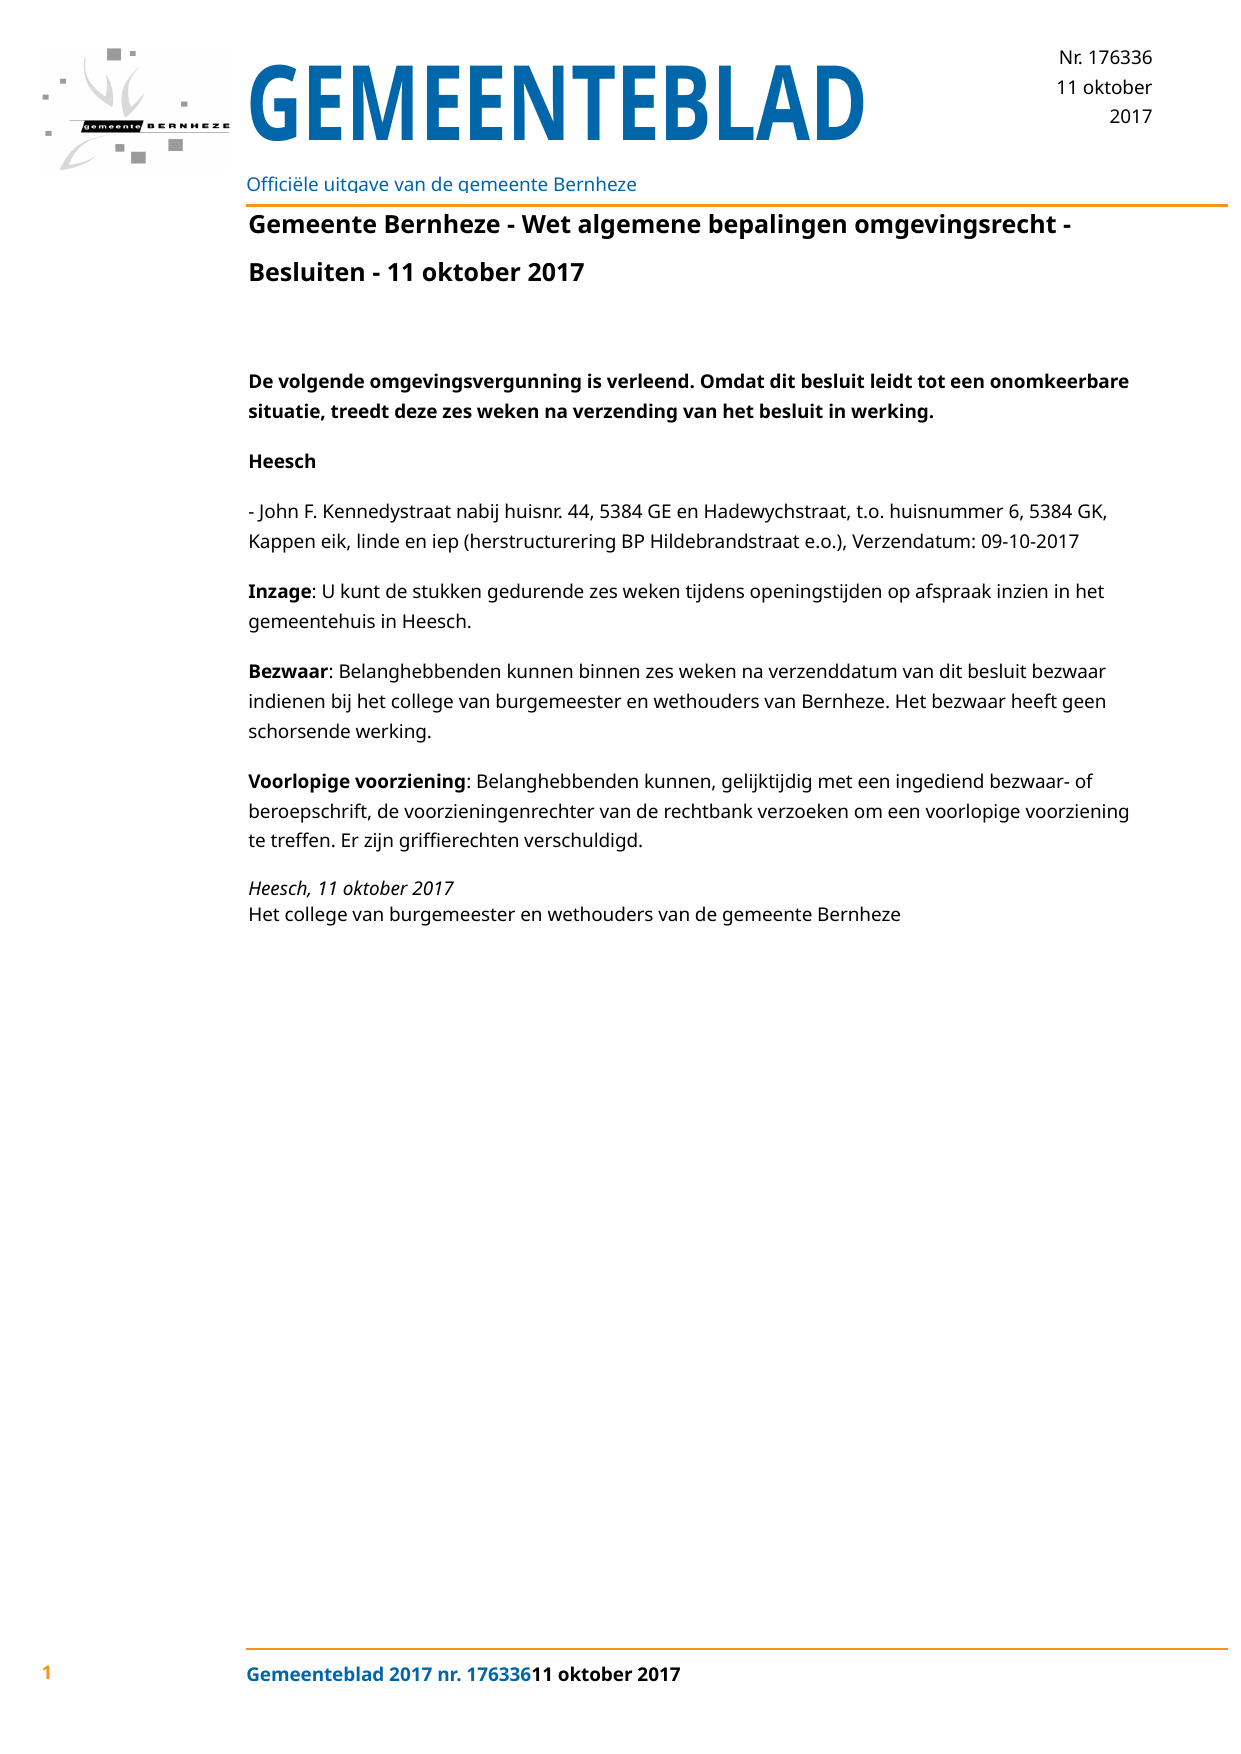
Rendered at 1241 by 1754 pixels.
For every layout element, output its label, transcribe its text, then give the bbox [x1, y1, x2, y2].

text Heesch [248, 448, 1152, 474]
text Bezwaar: Belanghebbenden kunnen binnen zes weken na verzenddatum van dit besluit bezwaar indienen bij het college van burgemeester en wethouders van Bernheze. Het bezwaar heeft geen schorsende werking. [248, 659, 1152, 744]
text Gemeente Bernheze - Wet algemene bepalingen omgevingsrecht - Besluiten - 11 oktober 2017 [248, 207, 1152, 288]
text De volgende omgevingsvergunning is verleend. Omdat dit besluit leidt tot een onomkeerbare situatie, treedt deze zes weken na verzending van het besluit in werking. [248, 368, 1152, 424]
picture [41, 47, 231, 172]
text Voorlopige voorziening: Belanghebbenden kunnen, gelijktijdig met een ingediend bezwaar- of beroepschrift, de voorzieningenrechter van de rechtbank verzoeken om een voorlopige voorziening te treffen. Er zijn griffierechten verschuldigd. [248, 768, 1152, 853]
text Inzage: U kunt de stukken gedurende zes weken tijdens openingstijden op afspraak inzien in het gemeentehuis in Heesch. [248, 579, 1152, 634]
text Heesch, 11 oktober 2017 [248, 875, 1152, 901]
text - John F. Kennedystraat nabij huisnr. 44, 5384 GE en Hadewychstraat, t.o. huisnummer 6, 5384 GK, Kappen eik, linde en iep (herstructurering BP Hildebrandstraat e.o.), Verzendatum: 09-10-2017 [248, 499, 1152, 554]
text Het college van burgemeester en wethouders van de gemeente Bernheze [248, 901, 1152, 927]
